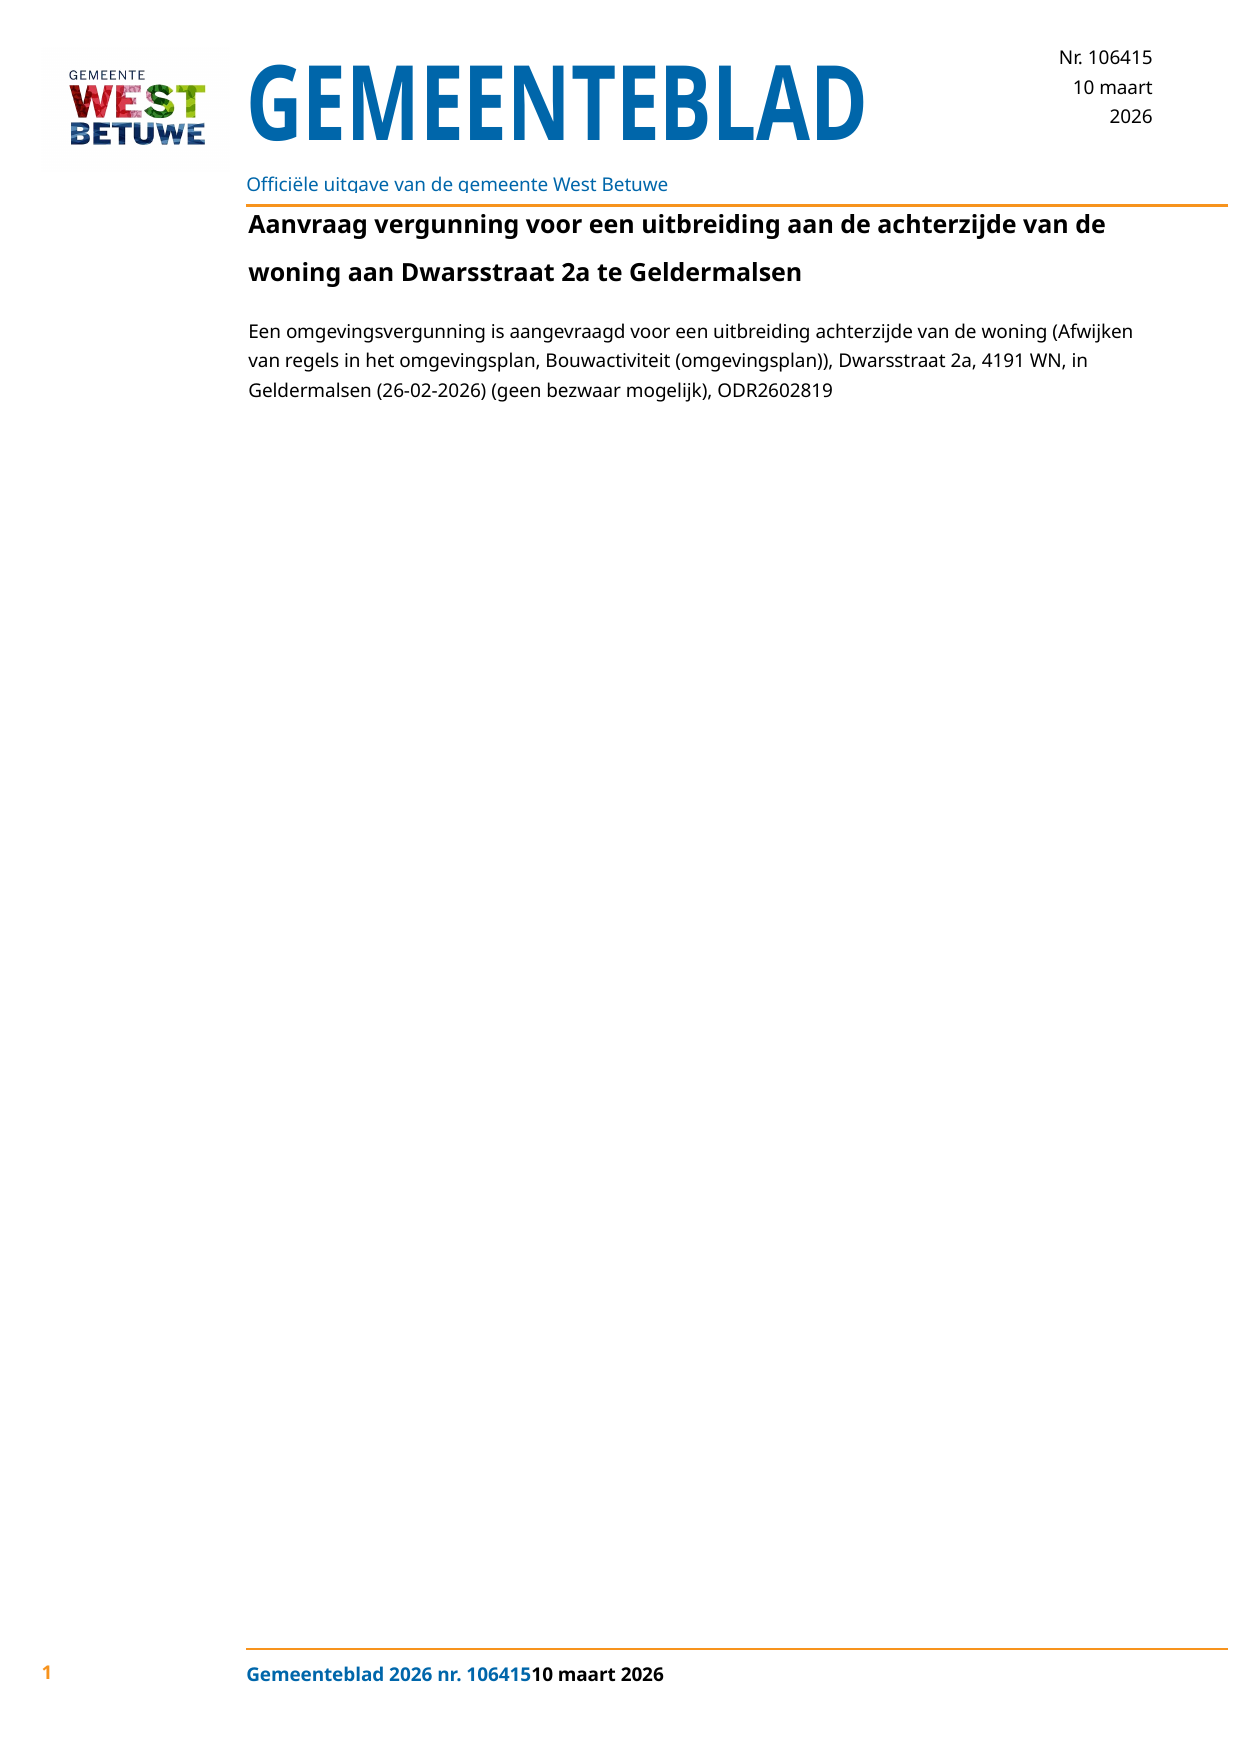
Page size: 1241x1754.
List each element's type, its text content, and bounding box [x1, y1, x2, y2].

text Een omgevingsvergunning is aangevraagd voor een uitbreiding achterzijde van de woning (Afwijken van regels in het omgevingsplan, Bouwactiviteit (omgevingsplan)), Dwarsstraat 2a, 4191 WN, in Geldermalsen (26-02-2026) (geen bezwaar mogelijk), ODR2602819 [248, 318, 1152, 403]
picture [41, 47, 231, 172]
text Aanvraag vergunning voor een uitbreiding aan de achterzijde van de woning aan Dwarsstraat 2a te Geldermalsen [248, 207, 1152, 288]
